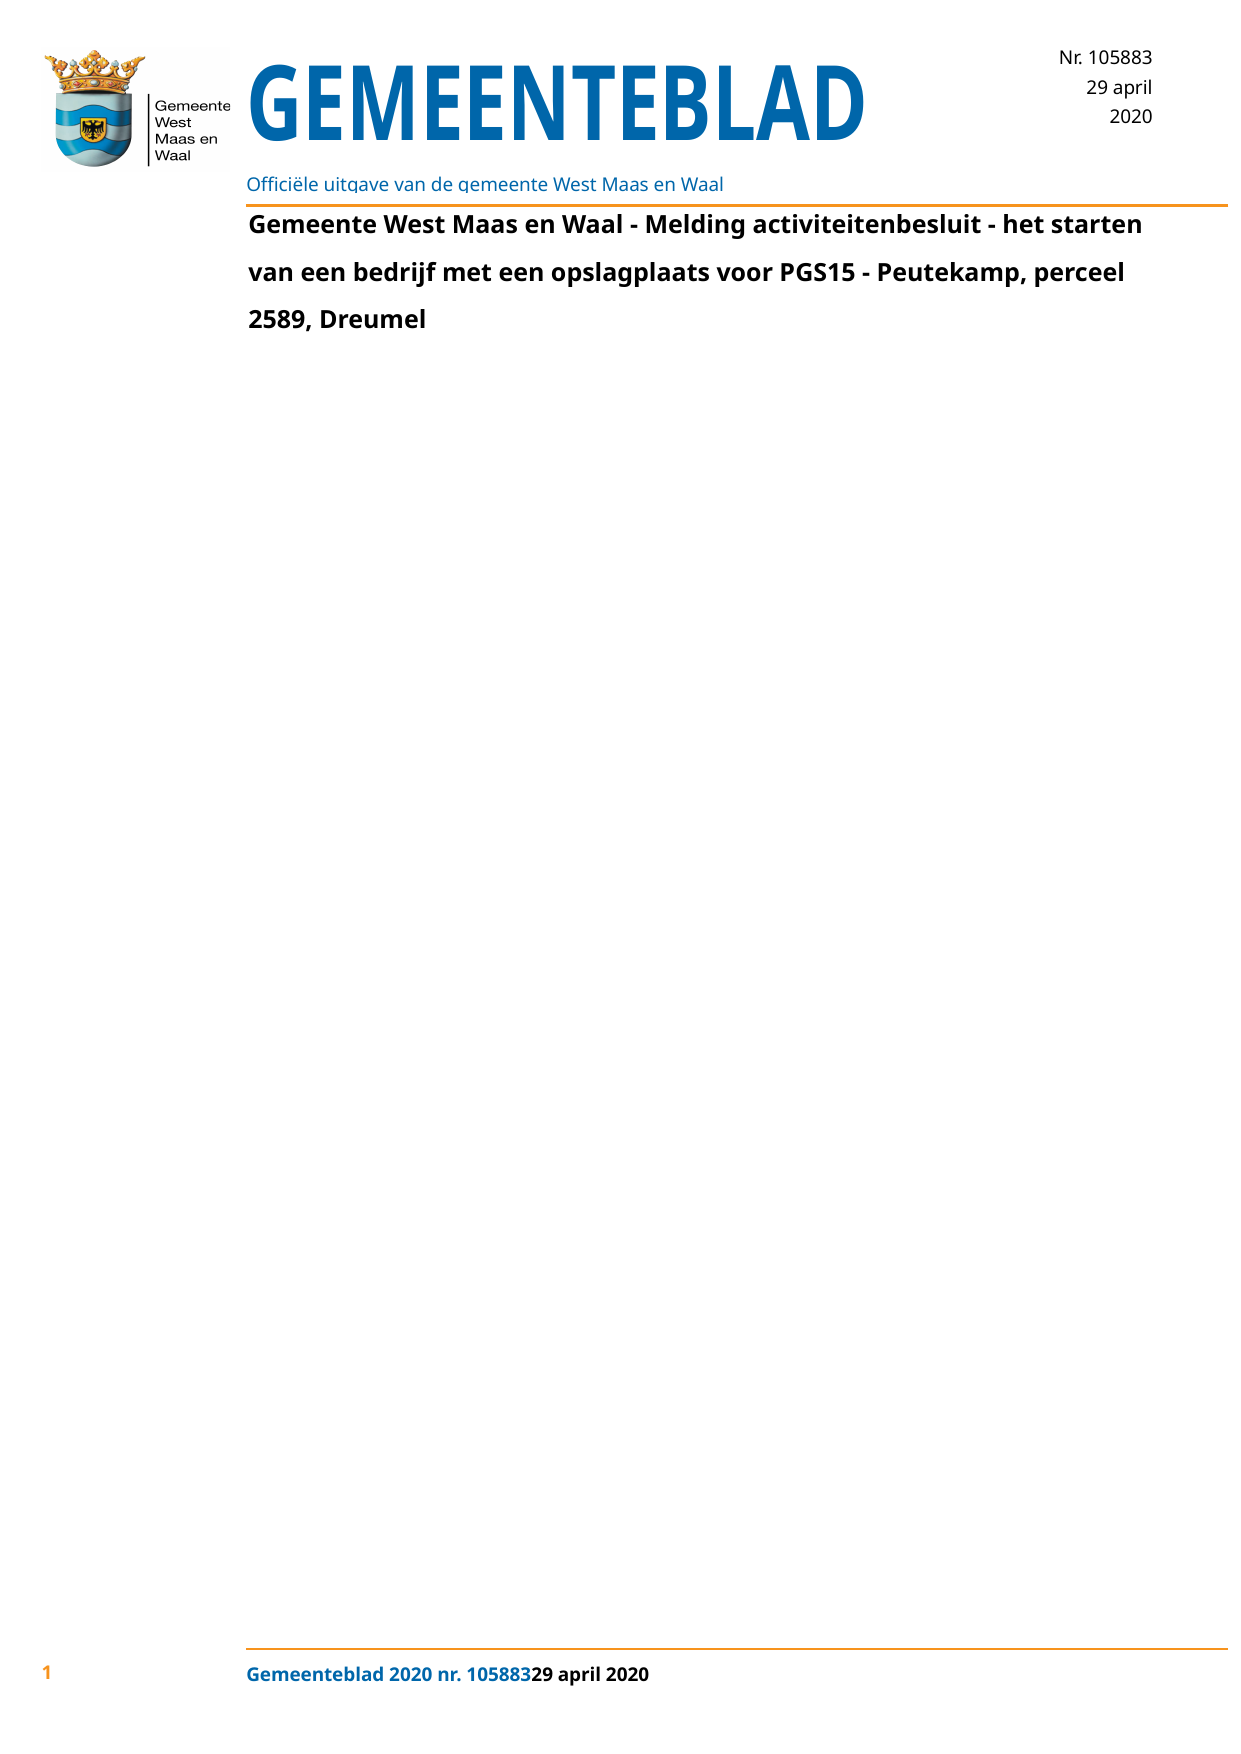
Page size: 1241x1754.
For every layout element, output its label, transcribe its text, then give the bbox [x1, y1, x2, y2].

text Gemeente West Maas en Waal - Melding activiteitenbesluit - het starten van een bedrijf met een opslagplaats voor PGS15 - Peutekamp, perceel 2589, Dreumel [248, 207, 1152, 336]
picture [41, 47, 231, 172]
